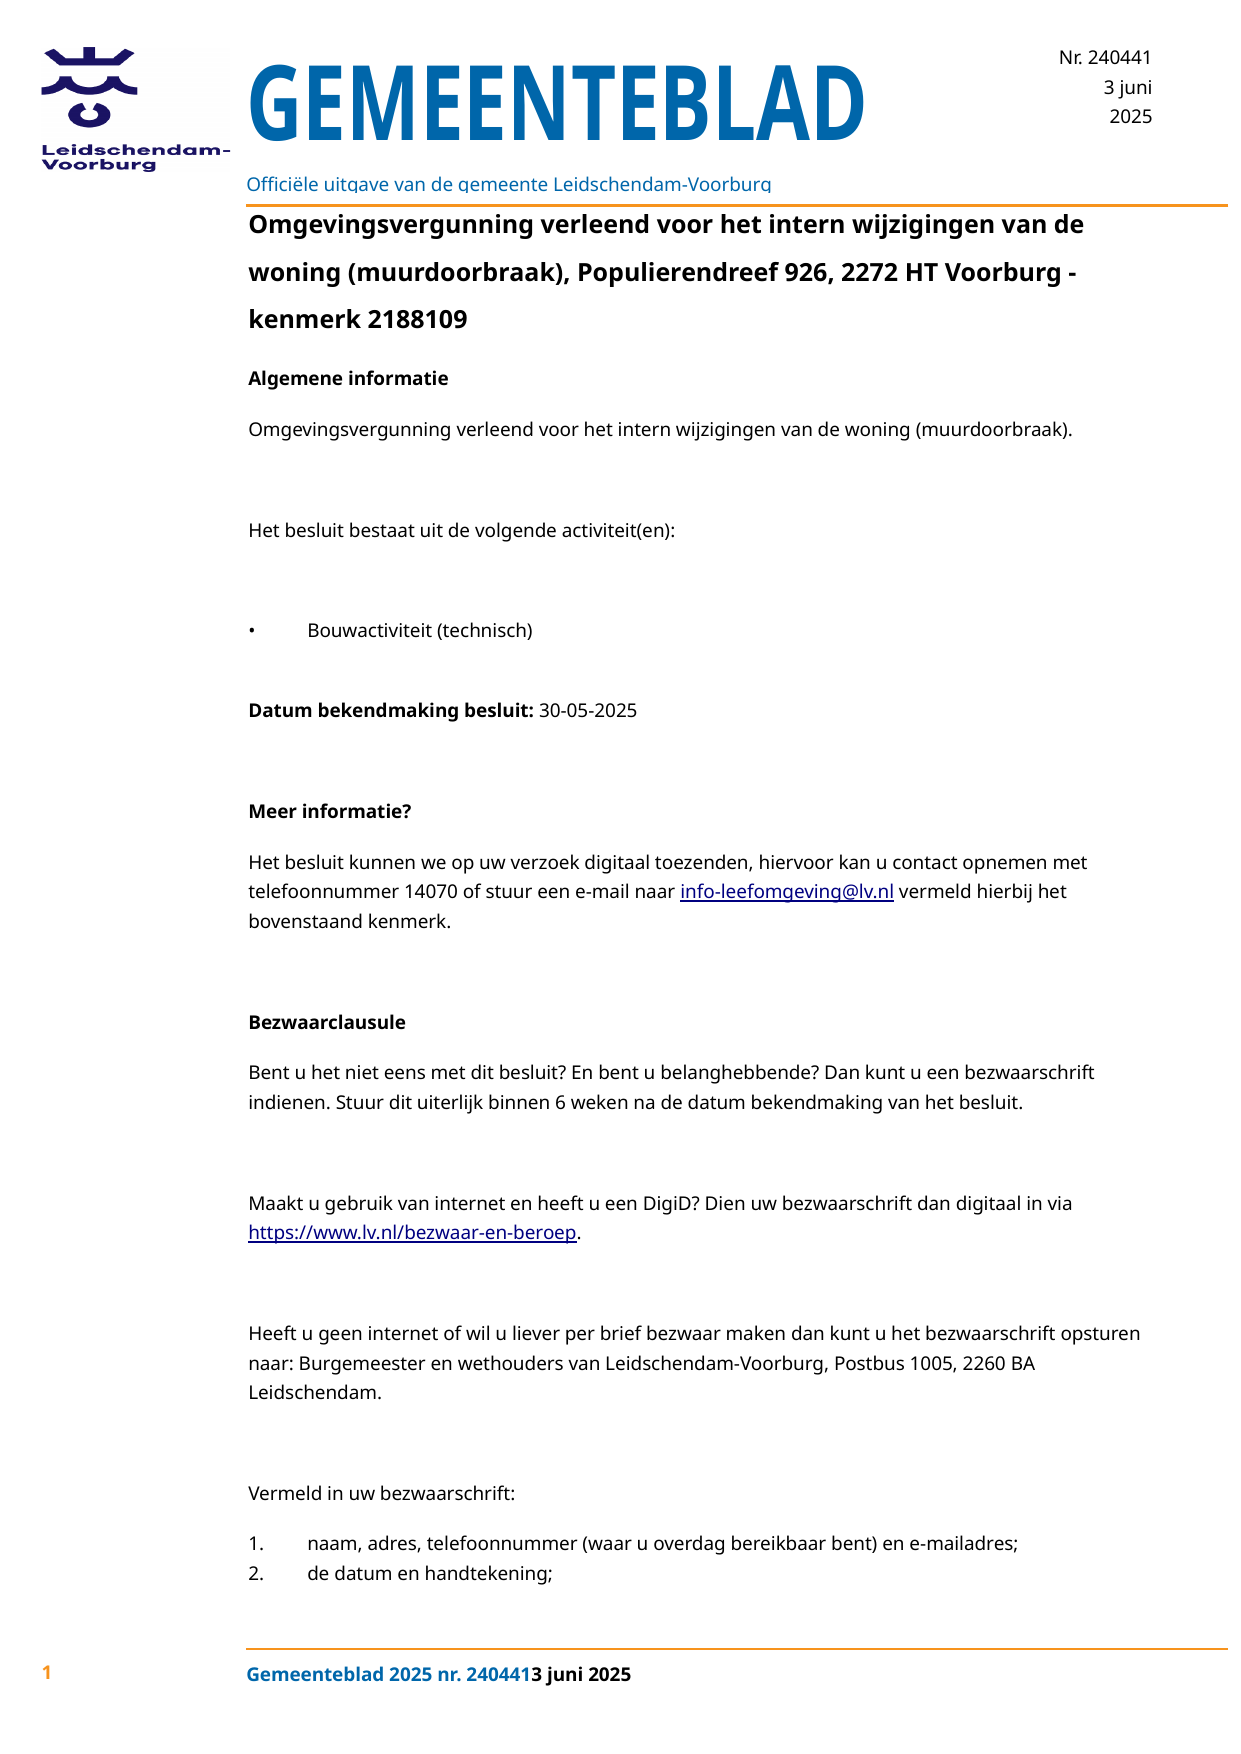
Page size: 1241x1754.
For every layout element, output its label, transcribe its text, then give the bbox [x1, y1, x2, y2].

picture [41, 47, 231, 172]
list Bouwactiviteit (technisch) [248, 618, 1152, 643]
text Meer informatie? [248, 798, 1152, 824]
text Het besluit kunnen we op uw verzoek digitaal toezenden, hiervoor kan u contact opnemen met telefoonnummer 14070 of stuur een e-mail naar info-leefomgeving@lv.nl vermeld hierbij het bovenstaand kenmerk. [248, 849, 1152, 934]
text Algemene informatie [248, 366, 1152, 391]
text Datum bekendmaking besluit: 30-05-2025 [248, 698, 1152, 723]
list de datum en handtekening; [248, 1560, 1152, 1586]
text Omgevingsvergunning verleend voor het intern wijzigingen van de woning (muurdoorbraak). [248, 416, 1152, 442]
text Bent u het niet eens met dit besluit? En bent u belanghebbende? Dan kunt u een bezwaarschrift indienen. Stuur dit uiterlijk binnen 6 weken na de datum bekendmaking van het besluit. [248, 1059, 1152, 1114]
text Bezwaarclausule [248, 1009, 1152, 1034]
text Heeft u geen internet of wil u liever per brief bezwaar maken dan kunt u het bezwaarschrift opsturen naar: Burgemeester en wethouders van Leidschendam-Voorburg, Postbus 1005, 2260 BA Leidschendam. [248, 1320, 1152, 1405]
text Omgevingsvergunning verleend voor het intern wijzigingen van de woning (muurdoorbraak), Populierendreef 926, 2272 HT Voorburg - kenmerk 2188109 [248, 207, 1152, 336]
list naam, adres, telefoonnummer (waar u overdag bereikbaar bent) en e-mailadres; [248, 1531, 1152, 1556]
text Maakt u gebruik van internet en heeft u een DigiD? Dien uw bezwaarschrift dan digitaal in via https://www.lv.nl/bezwaar-en-beroep. [248, 1190, 1152, 1245]
text Vermeld in uw bezwaarschrift: [248, 1480, 1152, 1506]
text Het besluit bestaat uit de volgende activiteit(en): [248, 517, 1152, 542]
